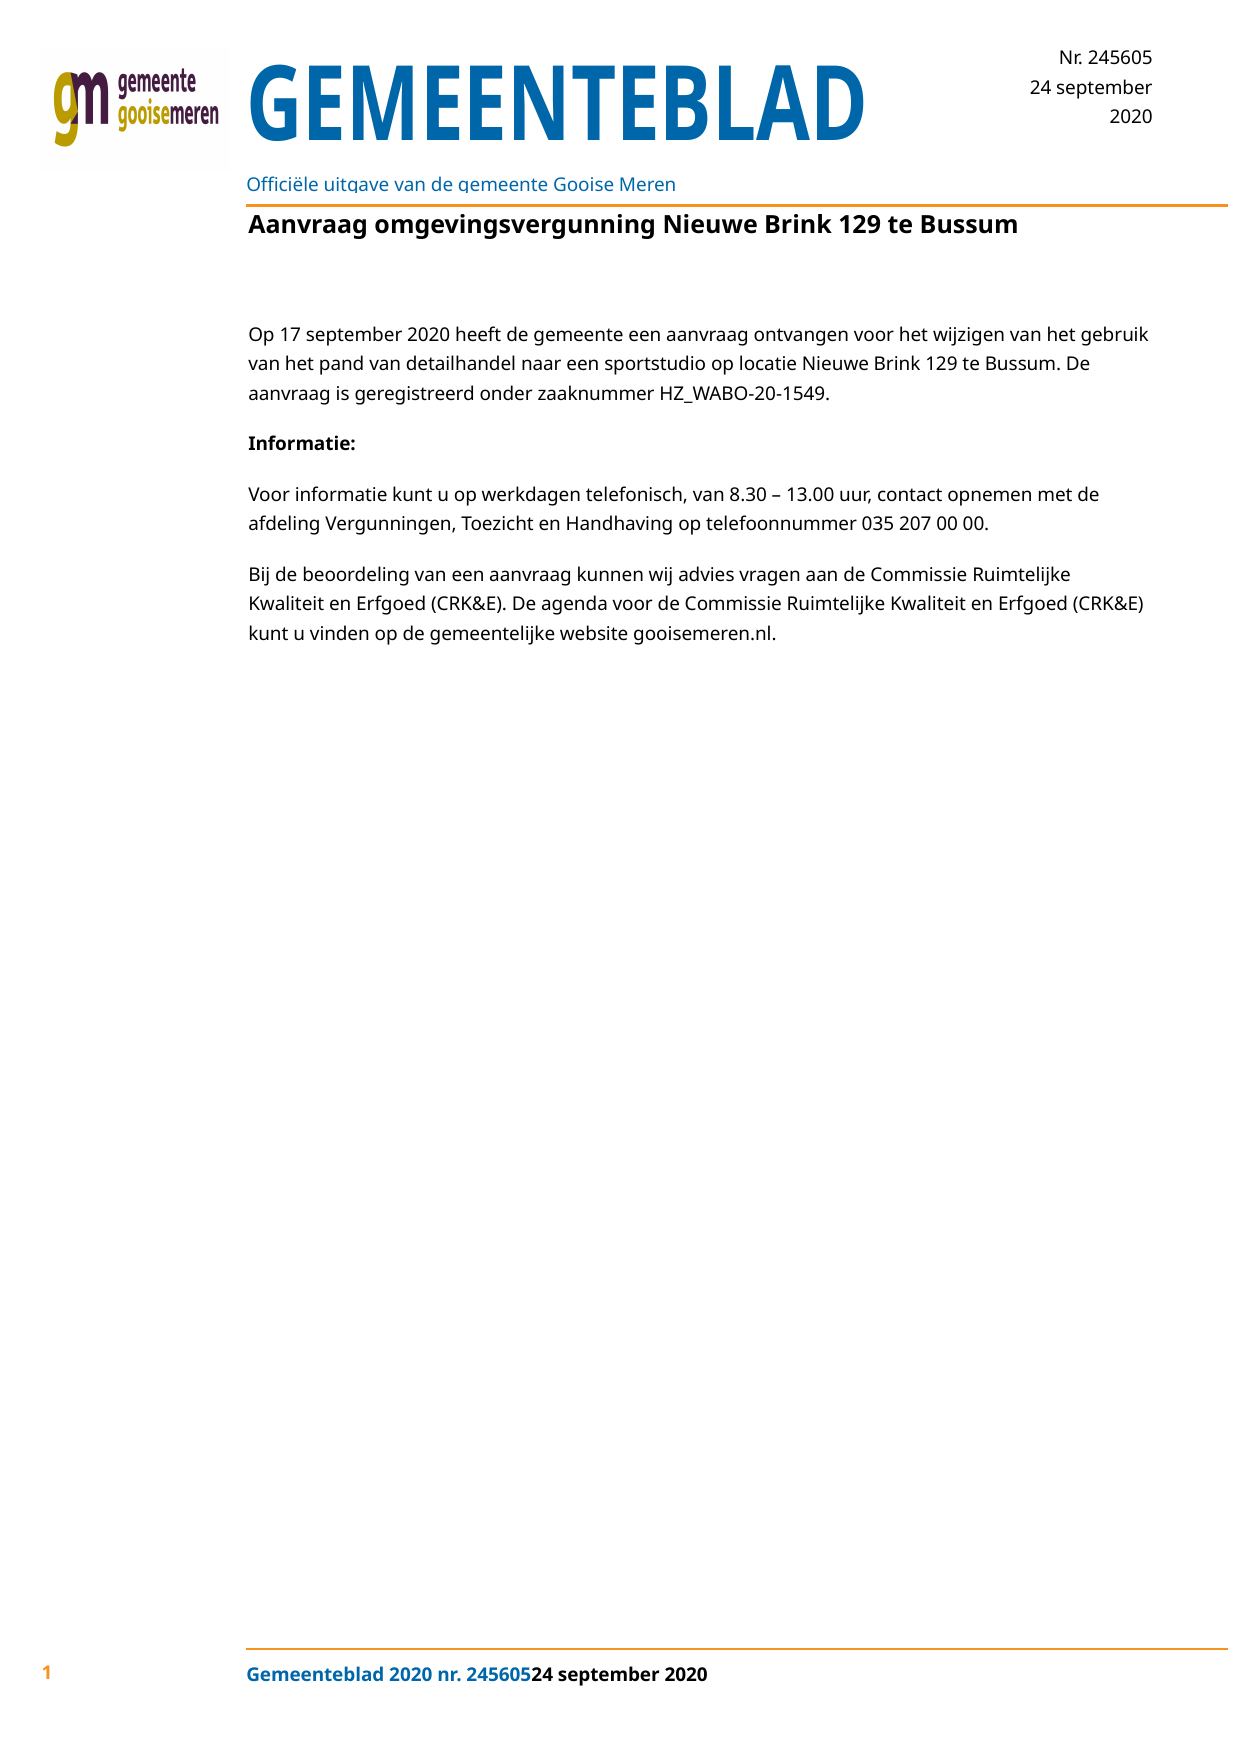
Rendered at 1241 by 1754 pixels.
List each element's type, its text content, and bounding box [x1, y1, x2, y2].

text Bij de beoordeling van een aanvraag kunnen wij advies vragen aan de Commissie Ruimtelijke Kwaliteit en Erfgoed (CRK&E). De agenda voor de Commissie Ruimtelijke Kwaliteit en Erfgoed (CRK&E) kunt u vinden op de gemeentelijke website gooisemeren.nl. [248, 561, 1152, 646]
text Op 17 september 2020 heeft de gemeente een aanvraag ontvangen voor het wijzigen van het gebruik van het pand van detailhandel naar een sportstudio op locatie Nieuwe Brink 129 te Bussum. De aanvraag is geregistreerd onder zaaknummer HZ_WABO-20-1549. [248, 321, 1152, 406]
text Aanvraag omgevingsvergunning Nieuwe Brink 129 te Bussum [248, 207, 1152, 241]
text Voor informatie kunt u op werkdagen telefonisch, van 8.30 – 13.00 uur, contact opnemen met de afdeling Vergunningen, Toezicht en Handhaving op telefoonnummer 035 207 00 00. [248, 481, 1152, 536]
picture [41, 47, 231, 172]
text Informatie: [248, 430, 1152, 456]
